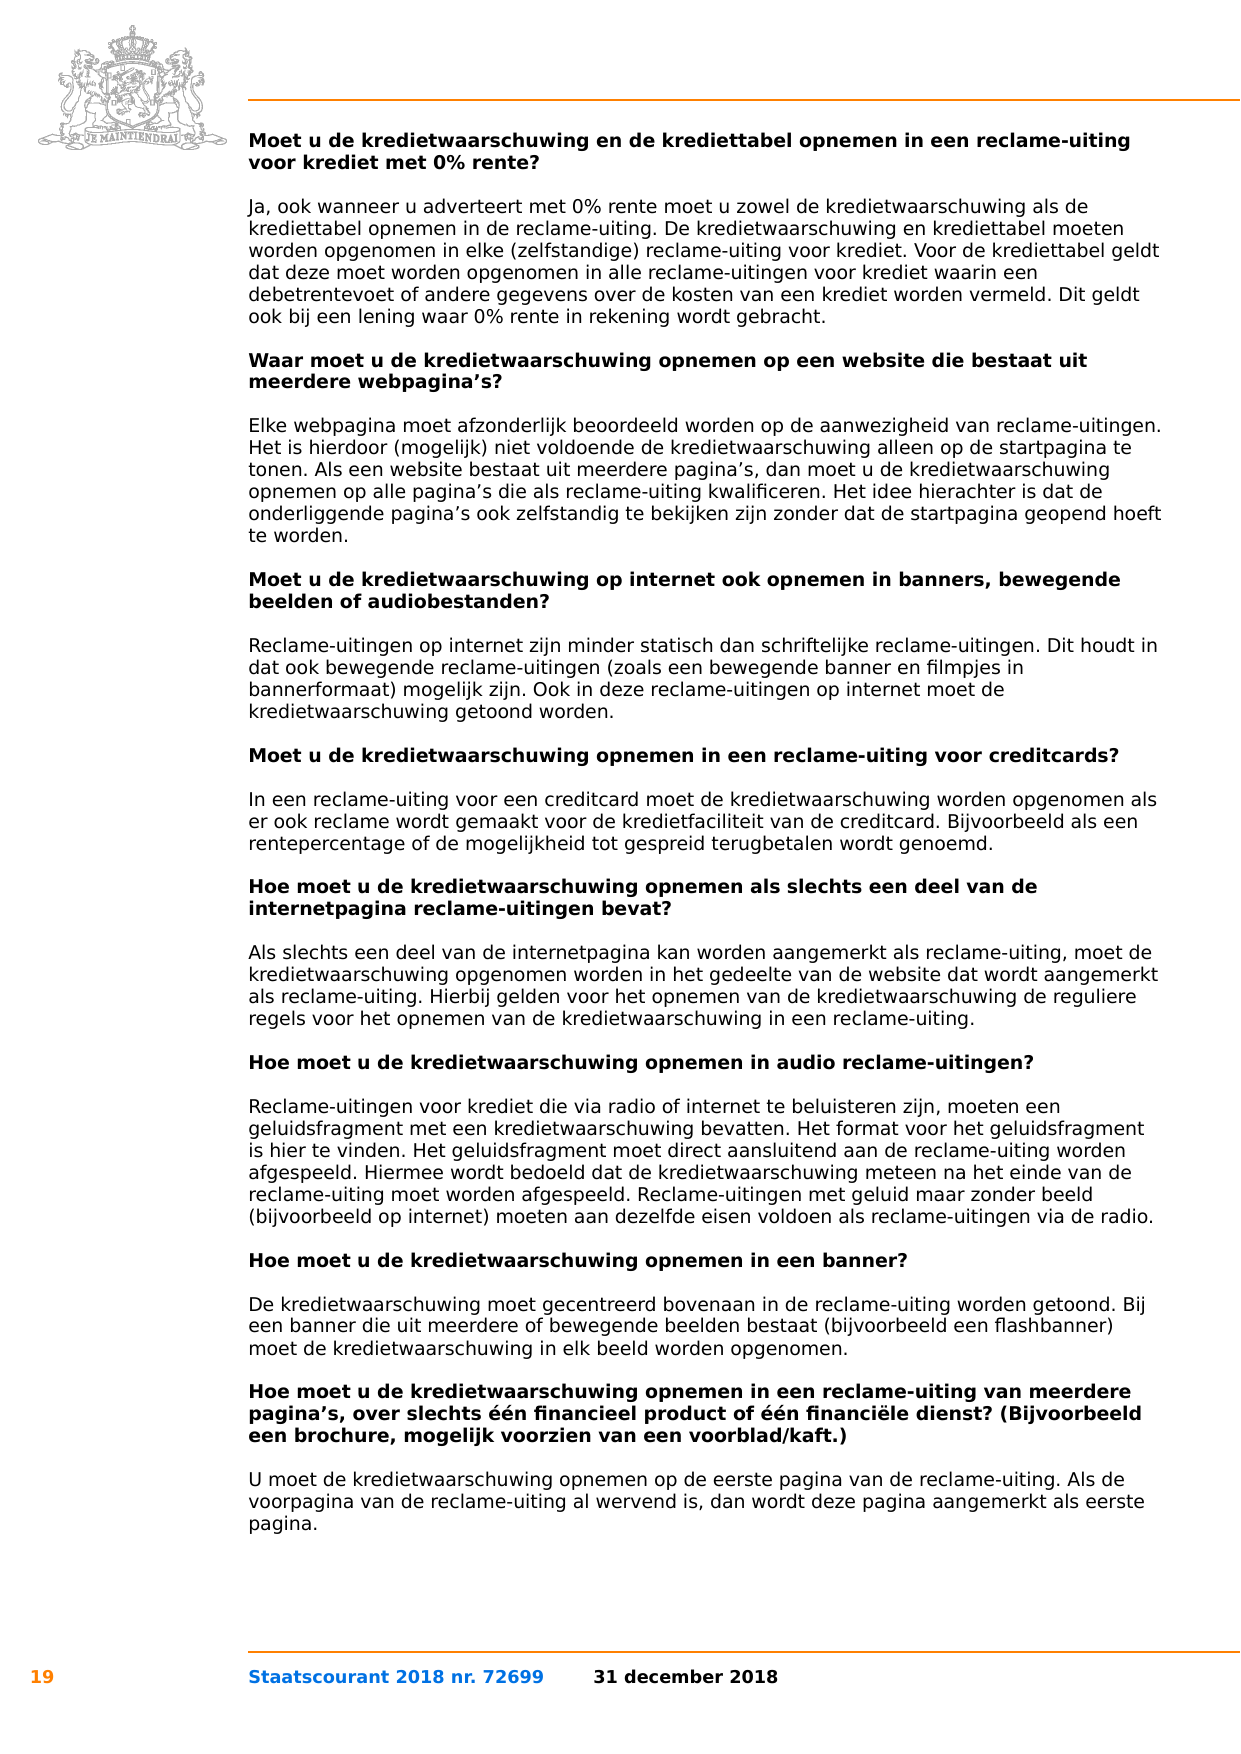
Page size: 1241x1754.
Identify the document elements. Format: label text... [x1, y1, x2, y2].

text De kredietwaarschuwing moet gecentreerd bovenaan in de reclame-uiting worden getoond. Bij een banner die uit meerdere of bewegende beelden bestaat (bijvoorbeeld een flashbanner) moet de kredietwaarschuwing in elk beeld worden opgenomen. [248, 1293, 1163, 1359]
subtitle Hoe moet u de kredietwaarschuwing opnemen in audio reclame-uitingen? [248, 1052, 1163, 1074]
picture [38, 25, 227, 150]
subtitle Moet u de kredietwaarschuwing en de krediettabel opnemen in een reclame-uiting voor krediet met 0% rente? [248, 130, 1163, 174]
subtitle Waar moet u de kredietwaarschuwing opnemen op een website die bestaat uit meerdere webpagina’s? [248, 349, 1163, 393]
text Reclame-uitingen op internet zijn minder statisch dan schriftelijke reclame-uitingen. Dit houdt in dat ook bewegende reclame-uitingen (zoals een bewegende banner en filmpjes in bannerformaat) mogelijk zijn. Ook in deze reclame-uitingen op internet moet de kredietwaarschuwing getoond worden. [248, 635, 1163, 723]
subtitle Hoe moet u de kredietwaarschuwing opnemen als slechts een deel van de internetpagina reclame-uitingen bevat? [248, 876, 1163, 920]
subtitle Moet u de kredietwaarschuwing opnemen in een reclame-uiting voor creditcards? [248, 745, 1163, 767]
text U moet de kredietwaarschuwing opnemen op de eerste pagina van de reclame-uiting. Als de voorpagina van de reclame-uiting al wervend is, dan wordt deze pagina aangemerkt als eerste pagina. [248, 1469, 1163, 1535]
subtitle Moet u de kredietwaarschuwing op internet ook opnemen in banners, bewegende beelden of audiobestanden? [248, 569, 1163, 613]
subtitle Hoe moet u de kredietwaarschuwing opnemen in een banner? [248, 1249, 1163, 1272]
text Ja, ook wanneer u adverteert met 0% rente moet u zowel de kredietwaarschuwing als de krediettabel opnemen in de reclame-uiting. De kredietwaarschuwing en krediettabel moeten worden opgenomen in elke (zelfstandige) reclame-uiting voor krediet. Voor de krediettabel geldt dat deze moet worden opgenomen in alle reclame-uitingen voor krediet waarin een debetrentevoet of andere gegevens over de kosten van een krediet worden vermeld. Dit geldt ook bij een lening waar 0% rente in rekening wordt gebracht. [248, 196, 1163, 328]
text Reclame-uitingen voor krediet die via radio of internet te beluisteren zijn, moeten een geluidsfragment met een kredietwaarschuwing bevatten. Het format voor het geluidsfragment is hier te vinden. Het geluidsfragment moet direct aansluitend aan de reclame-uiting worden afgespeeld. Hiermee wordt bedoeld dat de kredietwaarschuwing meteen na het einde van de reclame-uiting moet worden afgespeeld. Reclame-uitingen met geluid maar zonder beeld (bijvoorbeeld op internet) moeten aan dezelfde eisen voldoen als reclame-uitingen via de radio. [248, 1096, 1163, 1228]
text Als slechts een deel van de internetpagina kan worden aangemerkt als reclame-uiting, moet de kredietwaarschuwing opgenomen worden in het gedeelte van de website dat wordt aangemerkt als reclame-uiting. Hierbij gelden voor het opnemen van de kredietwaarschuwing de reguliere regels voor het opnemen van de kredietwaarschuwing in een reclame-uiting. [248, 942, 1163, 1030]
text In een reclame-uiting voor een creditcard moet de kredietwaarschuwing worden opgenomen als er ook reclame wordt gemaakt voor de kredietfaciliteit van de creditcard. Bijvoorbeeld als een rentepercentage of de mogelijkheid tot gespreid terugbetalen wordt genoemd. [248, 788, 1163, 854]
subtitle Hoe moet u de kredietwaarschuwing opnemen in een reclame-uiting van meerdere pagina’s, over slechts één financieel product of één financiële dienst? (Bijvoorbeeld een brochure, mogelijk voorzien van een voorblad/kaft.) [248, 1381, 1163, 1447]
text Elke webpagina moet afzonderlijk beoordeeld worden op de aanwezigheid van reclame-uitingen. Het is hierdoor (mogelijk) niet voldoende de kredietwaarschuwing alleen op de startpagina te tonen. Als een website bestaat uit meerdere pagina’s, dan moet u de kredietwaarschuwing opnemen op alle pagina’s die als reclame-uiting kwalificeren. Het idee hierachter is dat de onderliggende pagina’s ook zelfstandig te bekijken zijn zonder dat de startpagina geopend hoeft te worden. [248, 415, 1163, 547]
